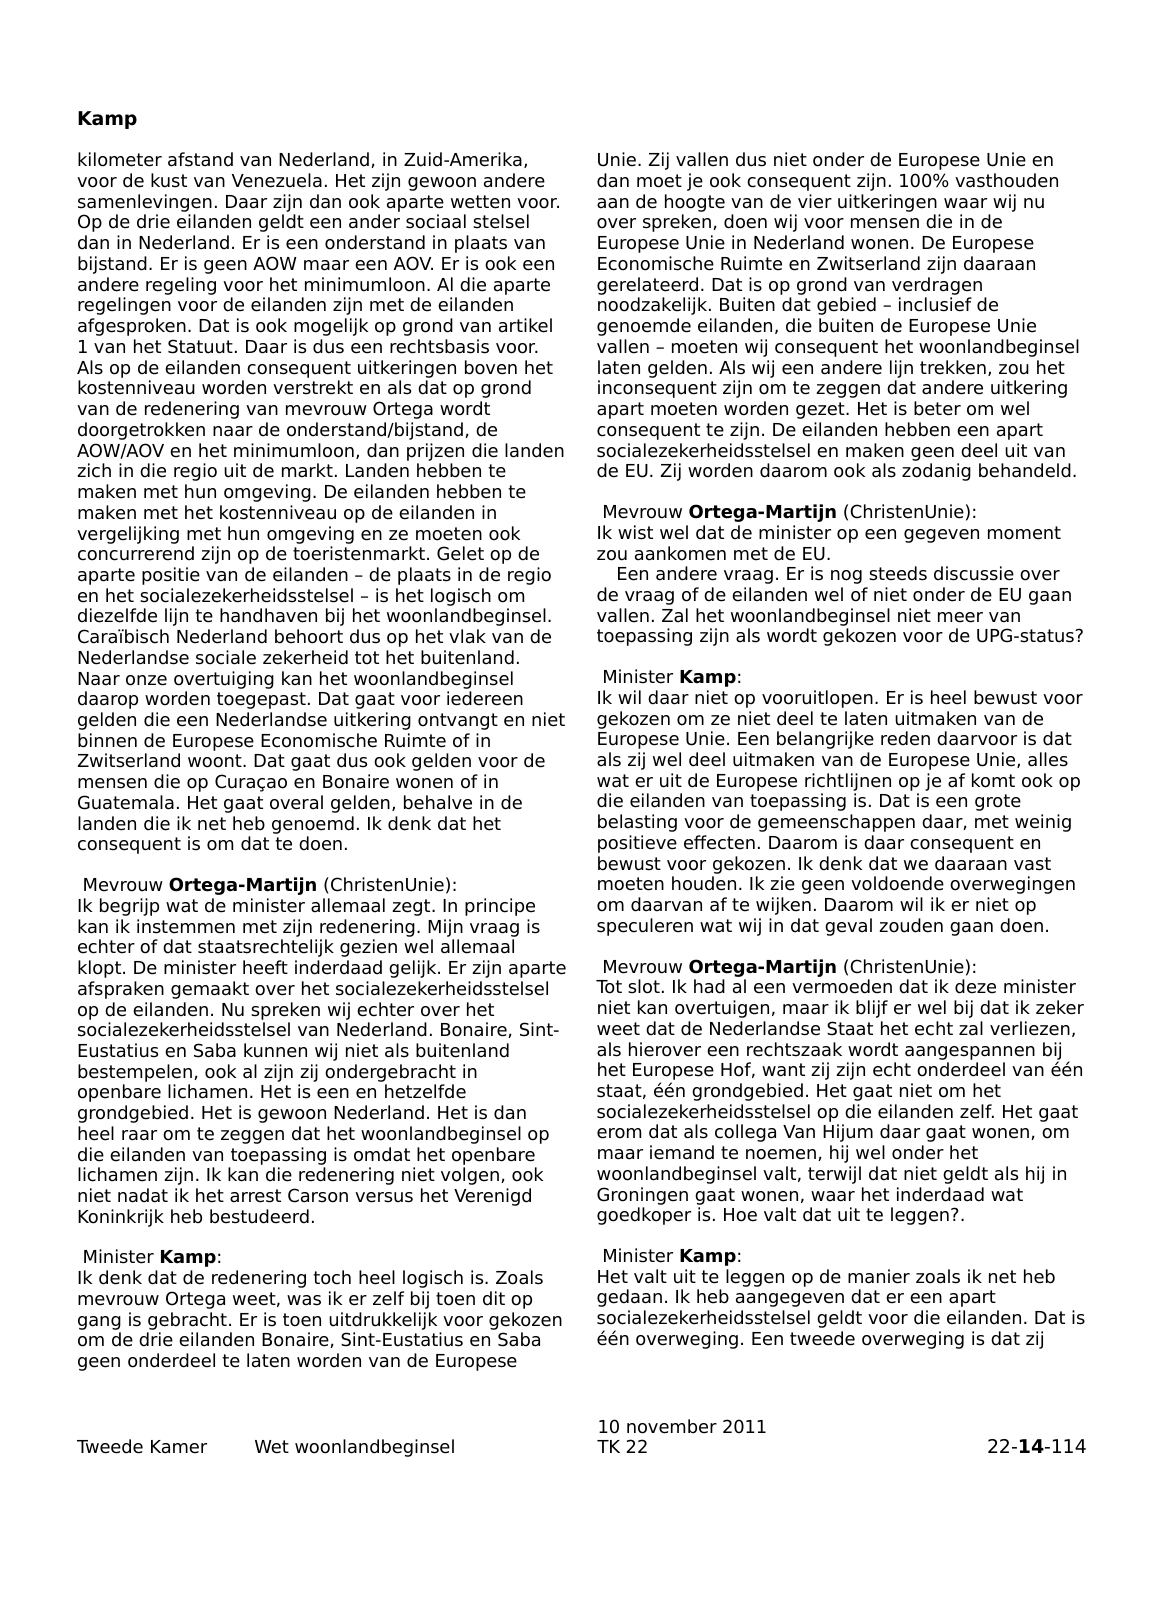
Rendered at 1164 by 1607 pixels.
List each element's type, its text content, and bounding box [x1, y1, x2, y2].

text Minister Kamp: [596, 667, 1087, 688]
text Ik denk dat de redenering toch heel logisch is. Zoals mevrouw Ortega weet, was ik er zelf bij toen dit op gang is gebracht. Er is toen uitdrukkelijk voor gekozen om de drie eilanden Bonaire, Sint-Eustatius en Saba geen onderdeel te laten worden van de Europese [77, 1268, 567, 1372]
text Unie. Zij vallen dus niet onder de Europese Unie en dan moet je ook consequent zijn. 100% vasthouden aan de hoogte van de vier uitkeringen waar wij nu over spreken, doen wij voor mensen die in de Europese Unie in Nederland wonen. De Europese Economische Ruimte en Zwitserland zijn daaraan gerelateerd. Dat is op grond van verdragen noodzakelijk. Buiten dat gebied – inclusief de genoemde eilanden, die buiten de Europese Unie vallen – moeten wij consequent het woonlandbeginsel laten gelden. Als wij een andere lijn trekken, zou het inconsequent zijn om te zeggen dat andere uitkering apart moeten worden gezet. Het is beter om wel consequent te zijn. De eilanden hebben een apart socialezekerheidsstelsel en maken geen deel uit van de EU. Zij worden daarom ook als zodanig behandeld. [596, 150, 1087, 482]
text Ik begrijp wat de minister allemaal zegt. In principe kan ik instemmen met zijn redenering. Mijn vraag is echter of dat staatsrechtelijk gezien wel allemaal klopt. De minister heeft inderdaad gelijk. Er zijn aparte afspraken gemaakt over het socialezekerheidsstelsel op de eilanden. Nu spreken wij echter over het socialezekerheidsstelsel van Nederland. Bonaire, Sint-Eustatius en Saba kunnen wij niet als buitenland bestempelen, ook al zijn zij ondergebracht in openbare lichamen. Het is een en hetzelfde grondgebied. Het is gewoon Nederland. Het is dan heel raar om te zeggen dat het woonlandbeginsel op die eilanden van toepassing is omdat het openbare lichamen zijn. Ik kan die redenering niet volgen, ook niet nadat ik het arrest Carson versus het Verenigd Koninkrijk heb bestudeerd. [77, 896, 567, 1227]
text Mevrouw Ortega-Martijn (ChristenUnie): [596, 956, 1087, 977]
text Minister Kamp: [596, 1246, 1087, 1267]
text Ik wil daar niet op vooruitlopen. Er is heel bewust voor gekozen om ze niet deel te laten uitmaken van de Europese Unie. Een belangrijke reden daarvoor is dat als zij wel deel uitmaken van de Europese Unie, alles wat er uit de Europese richtlijnen op je af komt ook op die eilanden van toepassing is. Dat is een grote belasting voor de gemeenschappen daar, met weinig positieve effecten. Daarom is daar consequent en bewust voor gekozen. Ik denk dat we daaraan vast moeten houden. Ik zie geen voldoende overwegingen om daarvan af te wijken. Daarom wil ik er niet op speculeren wat wij in dat geval zouden gaan doen. [596, 688, 1087, 936]
text Ik wist wel dat de minister op een gegeven moment zou aankomen met de EU. [596, 523, 1087, 564]
text Mevrouw Ortega-Martijn (ChristenUnie): [596, 502, 1087, 523]
text Het valt uit te leggen op de manier zoals ik net heb gedaan. Ik heb aangegeven dat er een apart socialezekerheidsstelsel geldt voor die eilanden. Dat is één overweging. Een tweede overweging is dat zij [596, 1267, 1087, 1349]
text kilometer afstand van Nederland, in Zuid-Amerika, voor de kust van Venezuela. Het zijn gewoon andere samenlevingen. Daar zijn dan ook aparte wetten voor. Op de drie eilanden geldt een ander sociaal stelsel dan in Nederland. Er is een onderstand in plaats van bijstand. Er is geen AOW maar een AOV. Er is ook een andere regeling voor het minimumloon. Al die aparte regelingen voor de eilanden zijn met de eilanden afgesproken. Dat is ook mogelijk op grond van artikel 1 van het Statuut. Daar is dus een rechtsbasis voor. Als op de eilanden consequent uitkeringen boven het kostenniveau worden verstrekt en als dat op grond van de redenering van mevrouw Ortega wordt doorgetrokken naar de onderstand/bijstand, de AOW/AOV en het minimumloon, dan prijzen die landen zich in die regio uit de markt. Landen hebben te maken met hun omgeving. De eilanden hebben te maken met het kostenniveau op de eilanden in vergelijking met hun omgeving en ze moeten ook concurrerend zijn op de toeristenmarkt. Gelet op de aparte positie van de eilanden – de plaats in de regio en het socialezekerheidsstelsel – is het logisch om diezelfde lijn te handhaven bij het woonlandbeginsel. Caraïbisch Nederland behoort dus op het vlak van de Nederlandse sociale zekerheid tot het buitenland. Naar onze overtuiging kan het woonlandbeginsel daarop worden toegepast. Dat gaat voor iedereen gelden die een Nederlandse uitkering ontvangt en niet binnen de Europese Economische Ruimte of in Zwitserland woont. Dat gaat dus ook gelden voor de mensen die op Curaçao en Bonaire wonen of in Guatemala. Het gaat overal gelden, behalve in de landen die ik net heb genoemd. Ik denk dat het consequent is om dat te doen. [77, 150, 567, 855]
text Mevrouw Ortega-Martijn (ChristenUnie): [77, 875, 567, 896]
text Een andere vraag. Er is nog steeds discussie over de vraag of de eilanden wel of niet onder de EU gaan vallen. Zal het woonlandbeginsel niet meer van toepassing zijn als wordt gekozen voor de UPG-status? [596, 564, 1087, 647]
text Tot slot. Ik had al een vermoeden dat ik deze minister niet kan overtuigen, maar ik blijf er wel bij dat ik zeker weet dat de Nederlandse Staat het echt zal verliezen, als hierover een rechtszaak wordt aangespannen bij het Europese Hof, want zij zijn echt onderdeel van één staat, één grondgebied. Het gaat niet om het socialezekerheidsstelsel op die eilanden zelf. Het gaat erom dat als collega Van Hijum daar gaat wonen, om maar iemand te noemen, hij wel onder het woonlandbeginsel valt, terwijl dat niet geldt als hij in Groningen gaat wonen, waar het inderdaad wat goedkoper is. Hoe valt dat uit te leggen?. [596, 977, 1087, 1226]
text Minister Kamp: [77, 1247, 567, 1268]
